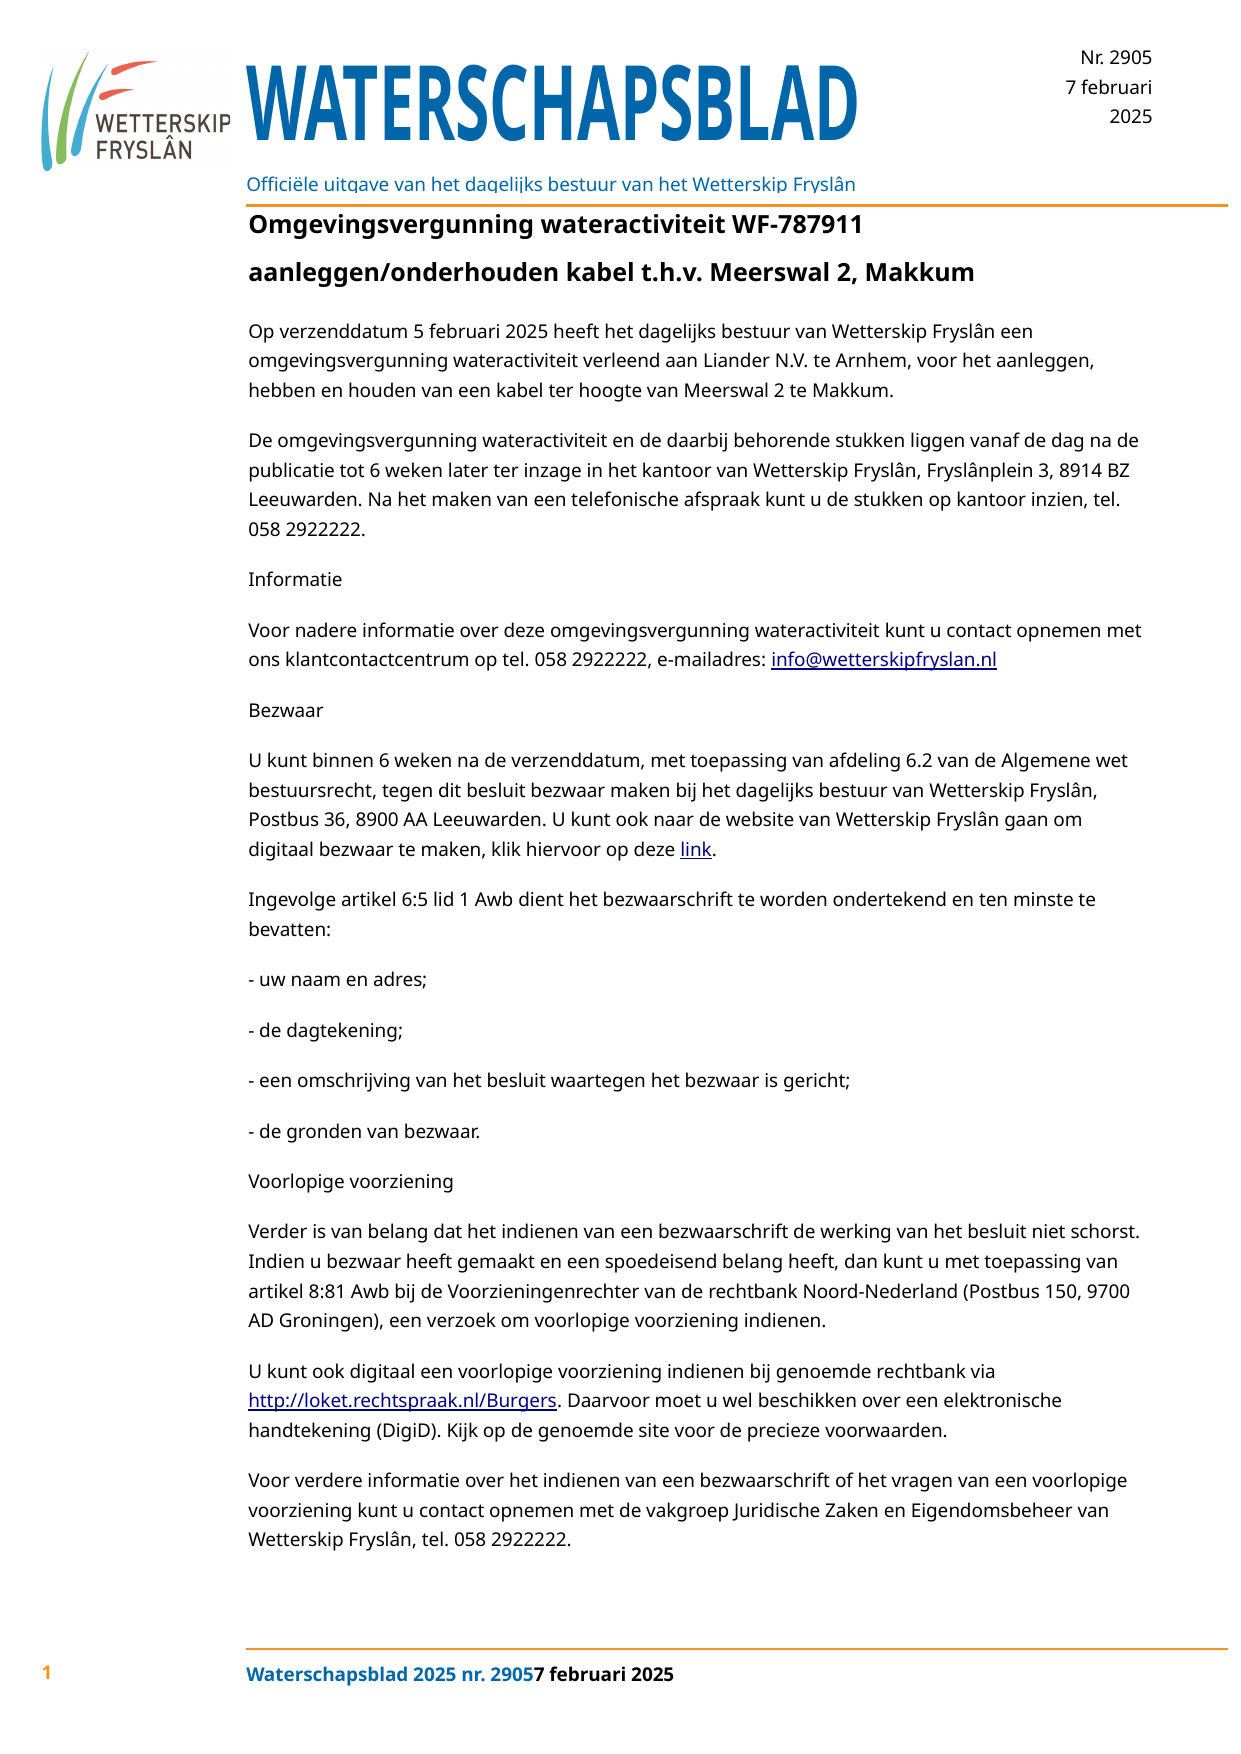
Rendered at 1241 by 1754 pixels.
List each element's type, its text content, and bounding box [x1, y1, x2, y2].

text Informatie [248, 567, 1152, 592]
text Ingevolge artikel 6:5 lid 1 Awb dient het bezwaarschrift te worden ondertekend en ten minste te bevatten: [248, 887, 1152, 942]
picture [41, 47, 231, 172]
text Voorlopige voorziening [248, 1168, 1152, 1194]
text Verder is van belang dat het indienen van een bezwaarschrift de werking van het besluit niet schorst. Indien u bezwaar heeft gemaakt en een spoedeisend belang heeft, dan kunt u met toepassing van artikel 8:81 Awb bij de Voorzieningenrechter van de rechtbank Noord-Nederland (Postbus 150, 9700 AD Groningen), een verzoek om voorlopige voorziening indienen. [248, 1219, 1152, 1333]
text - de dagtekening; [248, 1017, 1152, 1043]
text Voor nadere informatie over deze omgevingsvergunning wateractiviteit kunt u contact opnemen met ons klantcontactcentrum op tel. 058 2922222, e-mailadres: info@wetterskipfryslan.nl [248, 617, 1152, 672]
text Bezwaar [248, 697, 1152, 723]
text Op verzenddatum 5 februari 2025 heeft het dagelijks bestuur van Wetterskip Fryslân een omgevingsvergunning wateractiviteit verleend aan Liander N.V. te Arnhem, voor het aanleggen, hebben en houden van een kabel ter hoogte van Meerswal 2 te Makkum. [248, 318, 1152, 403]
text - uw naam en adres; [248, 967, 1152, 992]
text - de gronden van bezwaar. [248, 1118, 1152, 1144]
text U kunt ook digitaal een voorlopige voorziening indienen bij genoemde rechtbank via http://loket.rechtspraak.nl/Burgers. Daarvoor moet u wel beschikken over een elektronische handtekening (DigiD). Kijk op de genoemde site voor de precieze voorwaarden. [248, 1358, 1152, 1443]
text - een omschrijving van het besluit waartegen het bezwaar is gericht; [248, 1067, 1152, 1093]
text De omgevingsvergunning wateractiviteit en de daarbij behorende stukken liggen vanaf de dag na de publicatie tot 6 weken later ter inzage in het kantoor van Wetterskip Fryslân, Fryslânplein 3, 8914 BZ Leeuwarden. Na het maken van een telefonische afspraak kunt u de stukken op kantoor inzien, tel. 058 2922222. [248, 427, 1152, 542]
text Omgevingsvergunning wateractiviteit WF-787911 aanleggen/onderhouden kabel t.h.v. Meerswal 2, Makkum [248, 207, 1152, 288]
text U kunt binnen 6 weken na de verzenddatum, met toepassing van afdeling 6.2 van de Algemene wet bestuursrecht, tegen dit besluit bezwaar maken bij het dagelijks bestuur van Wetterskip Fryslân, Postbus 36, 8900 AA Leeuwarden. U kunt ook naar de website van Wetterskip Fryslân gaan om digitaal bezwaar te maken, klik hiervoor op deze link. [248, 747, 1152, 862]
text Voor verdere informatie over het indienen van een bezwaarschrift of het vragen van een voorlopige voorziening kunt u contact opnemen met de vakgroep Juridische Zaken en Eigendomsbeheer van Wetterskip Fryslân, tel. 058 2922222. [248, 1467, 1152, 1552]
